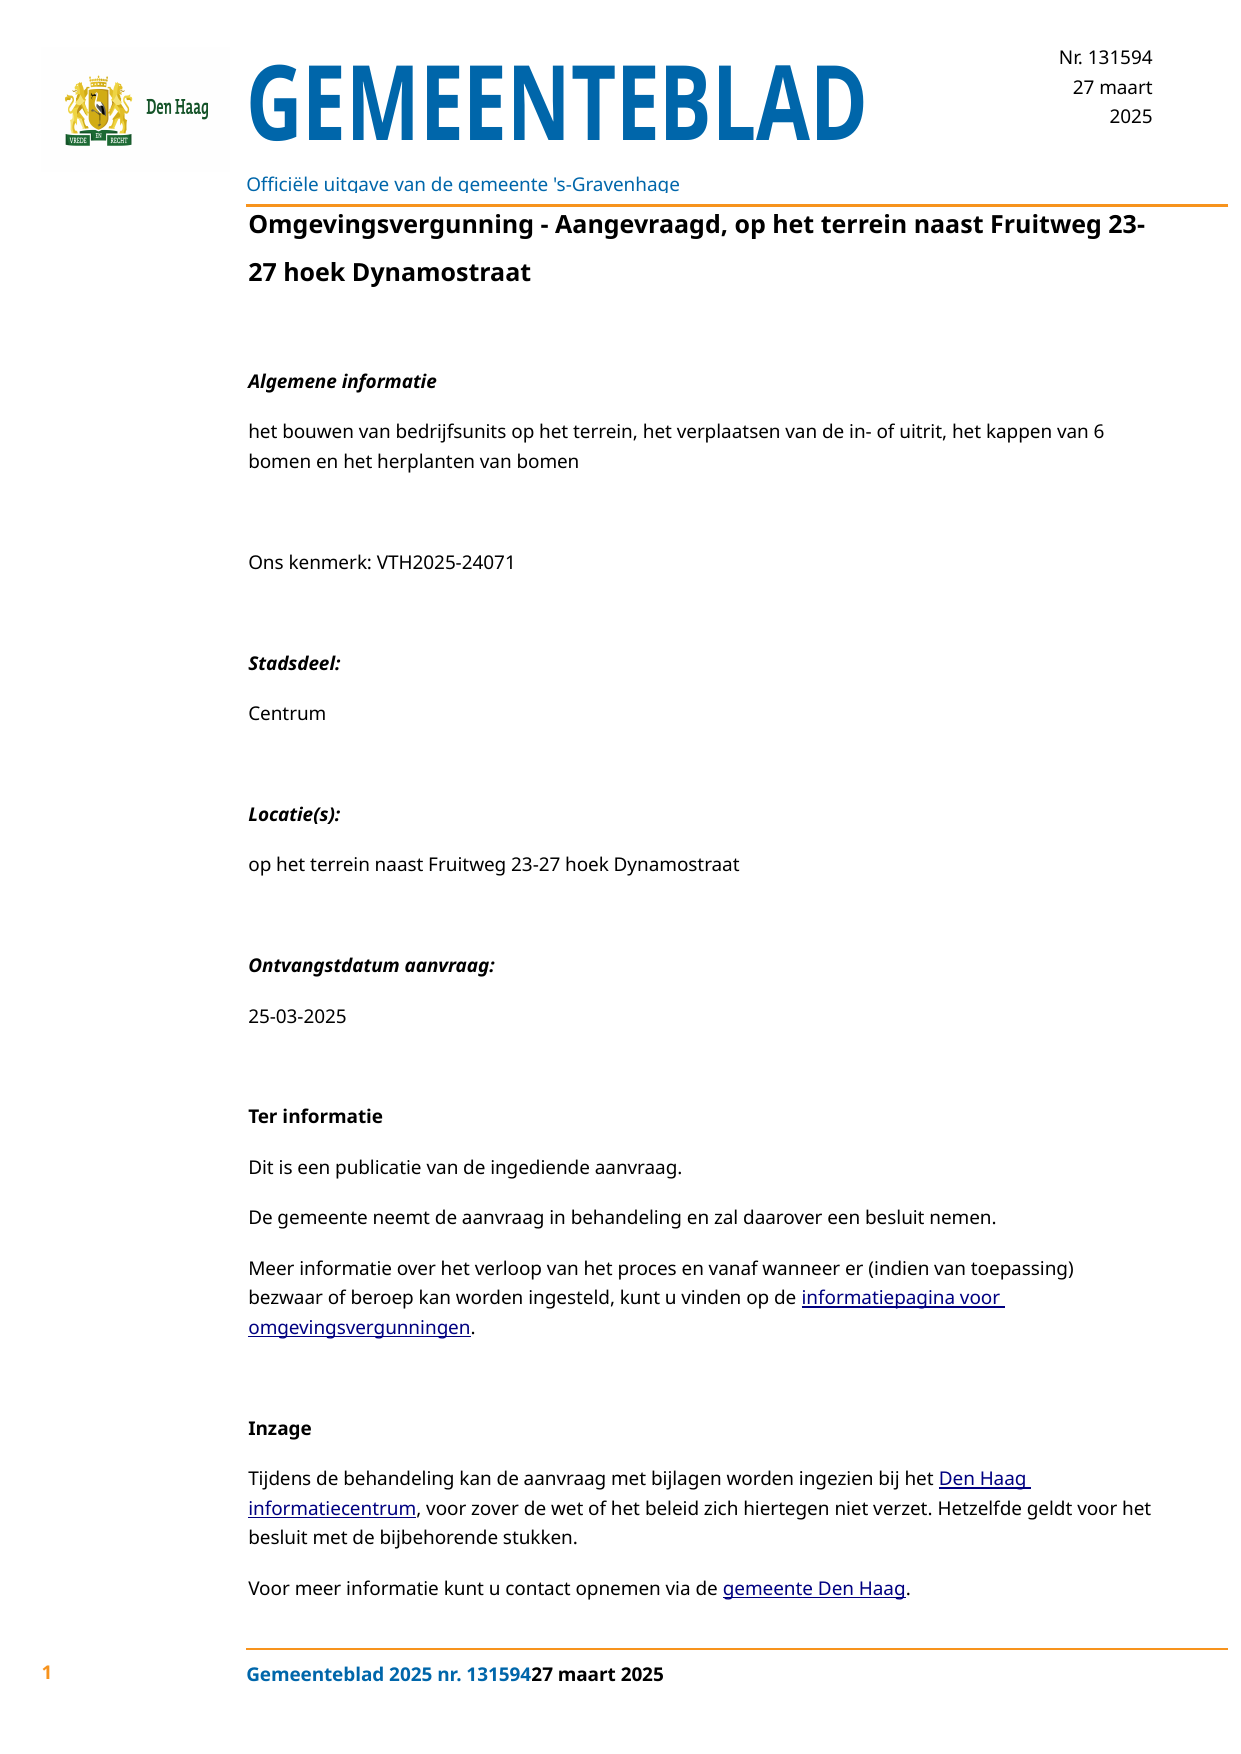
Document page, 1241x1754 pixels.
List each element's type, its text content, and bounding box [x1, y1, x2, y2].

picture [41, 47, 231, 172]
text op het terrein naast Fruitweg 23-27 hoek Dynamostraat [248, 852, 1152, 877]
text Stadsdeel: [248, 650, 1152, 676]
text Voor meer informatie kunt u contact opnemen via de gemeente Den Haag. [248, 1575, 1152, 1601]
text Centrum [248, 700, 1152, 726]
text Meer informatie over het verloop van het proces en vanaf wanneer er (indien van toepassing) bezwaar of beroep kan worden ingesteld, kunt u vinden op de informatiepagina voor omgevingsvergunningen. [248, 1255, 1152, 1340]
text Ons kenmerk: VTH2025-24071 [248, 549, 1152, 575]
text Algemene informatie [248, 368, 1152, 394]
text Omgevingsvergunning - Aangevraagd, op het terrein naast Fruitweg 23-27 hoek Dynamostraat [248, 207, 1152, 288]
text het bouwen van bedrijfsunits op het terrein, het verplaatsen van de in- of uitrit, het kappen van 6 bomen en het herplanten van bomen [248, 419, 1152, 474]
text Ontvangstdatum aanvraag: [248, 952, 1152, 978]
text 25-03-2025 [248, 1003, 1152, 1029]
text De gemeente neemt de aanvraag in behandeling en zal daarover een besluit nemen. [248, 1204, 1152, 1230]
text Tijdens de behandeling kan de aanvraag met bijlagen worden ingezien bij het Den Haag informatiecentrum, voor zover de wet of het beleid zich hiertegen niet verzet. Hetzelfde geldt voor het besluit met de bijbehorende stukken. [248, 1465, 1152, 1550]
text Locatie(s): [248, 801, 1152, 827]
text Inzage [248, 1415, 1152, 1441]
text Dit is een publicatie van de ingediende aanvraag. [248, 1154, 1152, 1180]
text Ter informatie [248, 1104, 1152, 1129]
